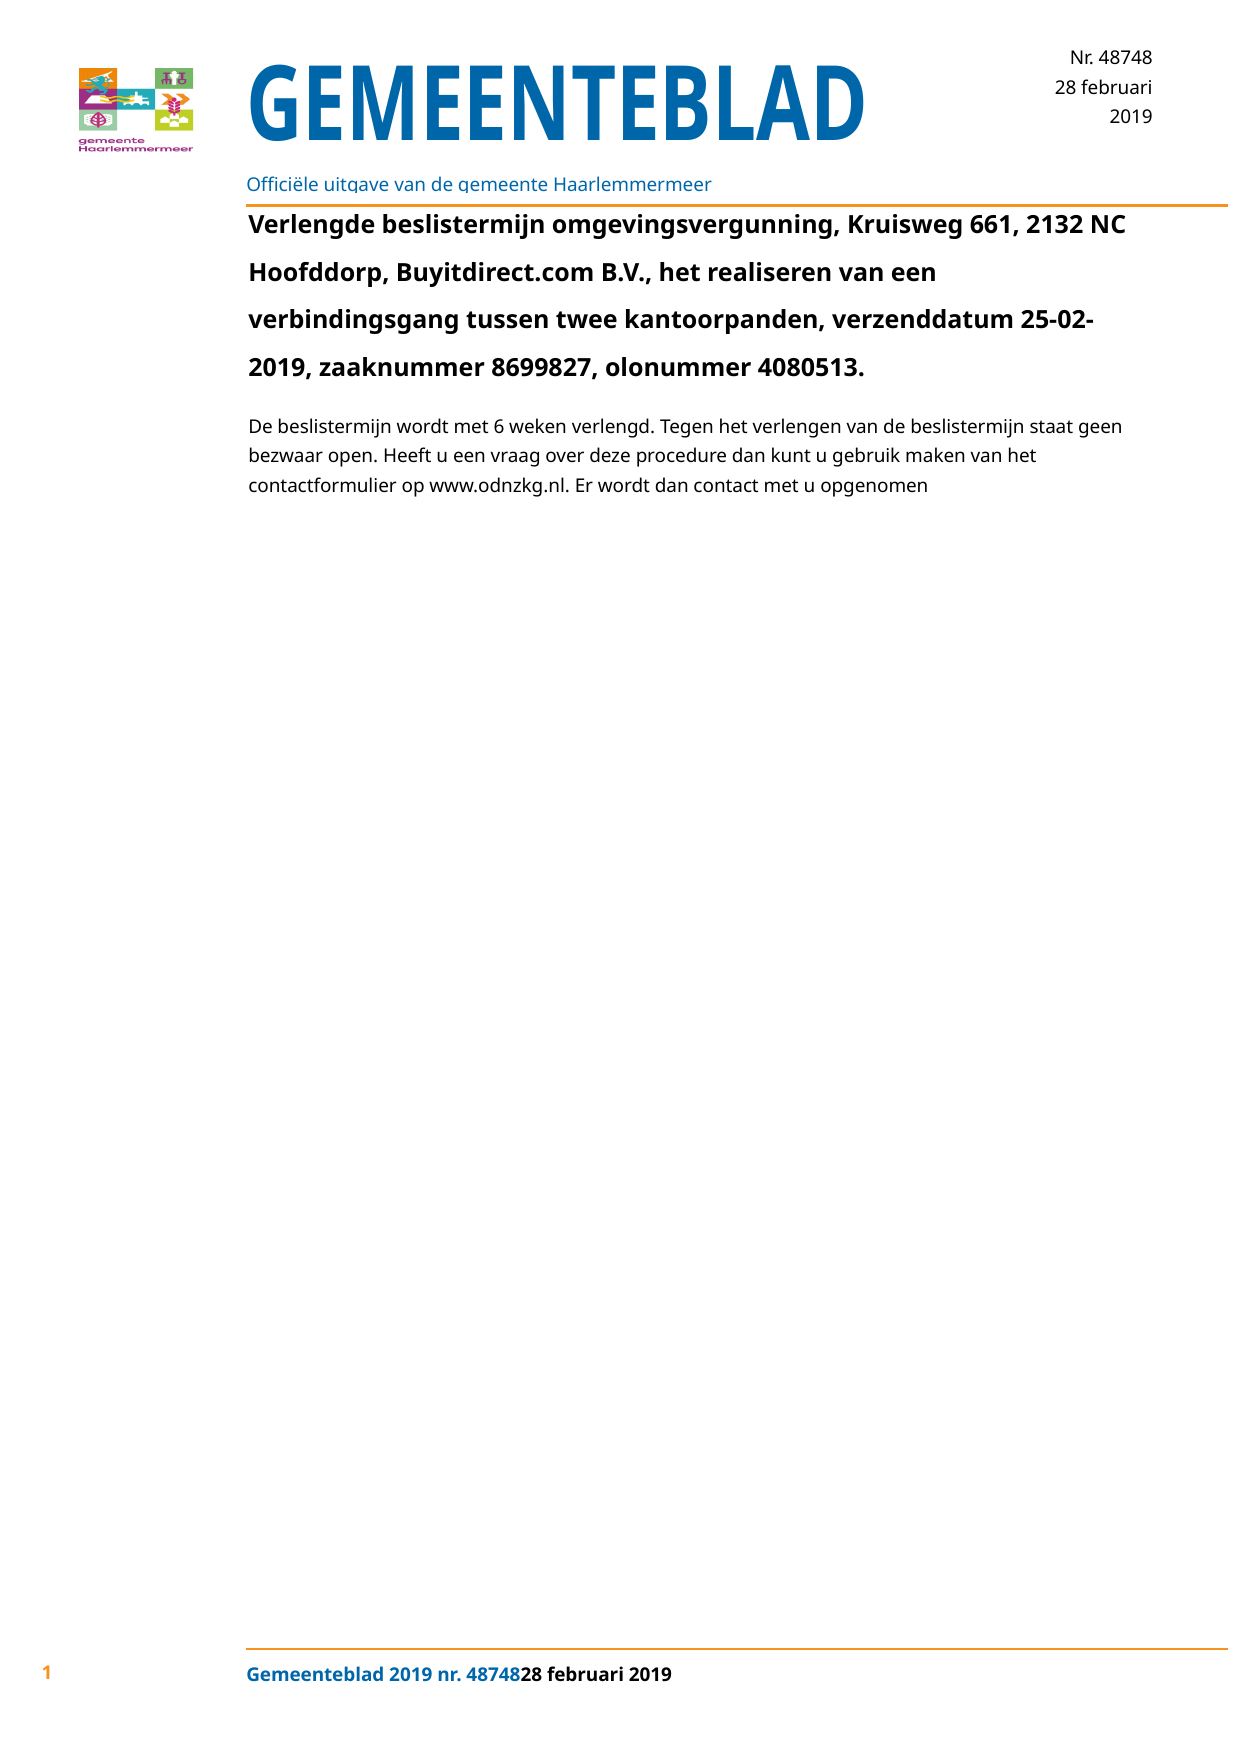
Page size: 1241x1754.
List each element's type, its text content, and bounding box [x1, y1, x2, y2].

text Verlengde beslistermijn omgevingsvergunning, Kruisweg 661, 2132 NC Hoofddorp, Buyitdirect.com B.V., het realiseren van een verbindingsgang tussen twee kantoorpanden, verzenddatum 25-02-2019, zaaknummer 8699827, olonummer 4080513. [248, 207, 1152, 384]
text De beslistermijn wordt met 6 weken verlengd. Tegen het verlengen van de beslistermijn staat geen bezwaar open. Heeft u een vraag over deze procedure dan kunt u gebruik maken van het contactformulier op www.odnzkg.nl. Er wordt dan contact met u opgenomen [248, 413, 1152, 498]
picture [41, 47, 231, 172]
